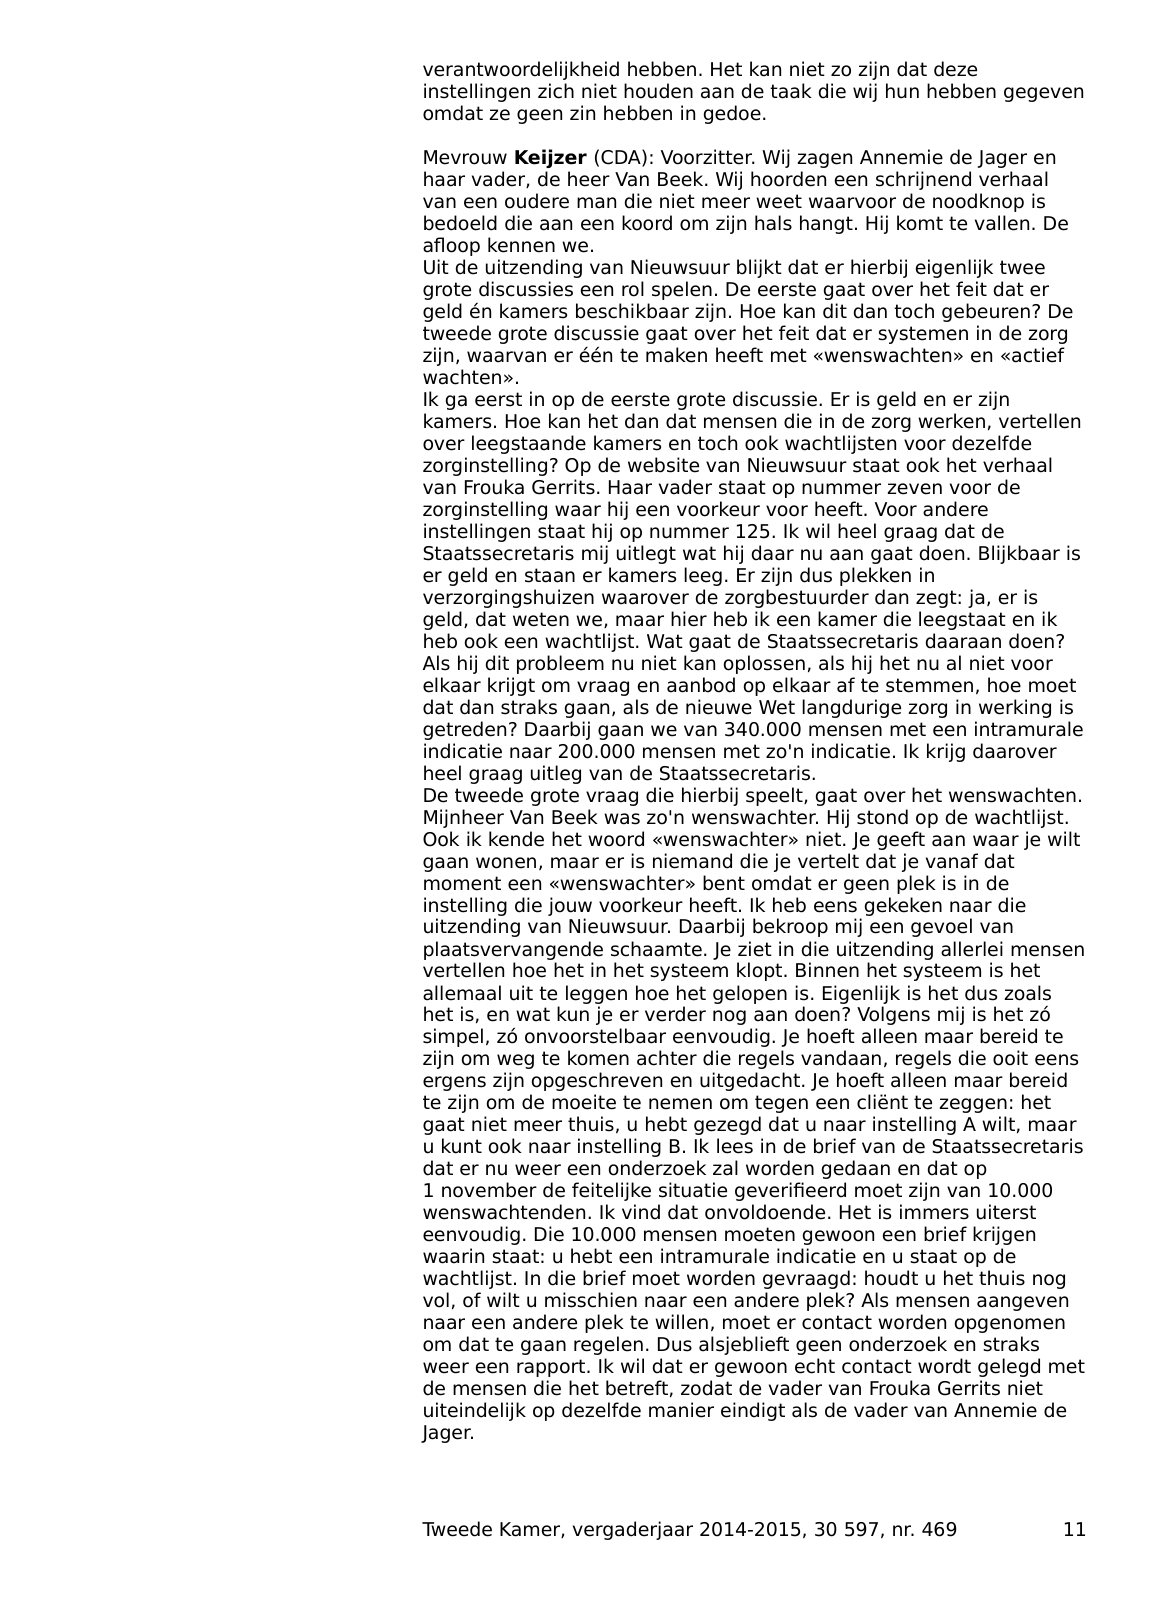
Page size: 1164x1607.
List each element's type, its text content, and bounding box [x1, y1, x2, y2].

text Mevrouw Keijzer (CDA): Voorzitter. Wij zagen Annemie de Jager en haar vader, de heer Van Beek. Wij hoorden een schrijnend verhaal van een oudere man die niet meer weet waarvoor de noodknop is bedoeld die aan een koord om zijn hals hangt. Hij komt te vallen. De afloop kennen we. [422, 147, 1087, 257]
text verantwoordelijkheid hebben. Het kan niet zo zijn dat deze instellingen zich niet houden aan de taak die wij hun hebben gegeven omdat ze geen zin hebben in gedoe. [422, 59, 1087, 125]
text Uit de uitzending van Nieuwsuur blijkt dat er hierbij eigenlijk twee grote discussies een rol spelen. De eerste gaat over het feit dat er geld én kamers beschikbaar zijn. Hoe kan dit dan toch gebeuren? De tweede grote discussie gaat over het feit dat er systemen in de zorg zijn, waarvan er één te maken heeft met «wenswachten» en «actief wachten». [422, 257, 1087, 389]
text Ik ga eerst in op de eerste grote discussie. Er is geld en er zijn kamers. Hoe kan het dan dat mensen die in de zorg werken, vertellen over leegstaande kamers en toch ook wachtlijsten voor dezelfde zorginstelling? Op de website van Nieuwsuur staat ook het verhaal van Frouka Gerrits. Haar vader staat op nummer zeven voor de zorginstelling waar hij een voorkeur voor heeft. Voor andere instellingen staat hij op nummer 125. Ik wil heel graag dat de Staatssecretaris mij uitlegt wat hij daar nu aan gaat doen. Blijkbaar is er geld en staan er kamers leeg. Er zijn dus plekken in verzorgingshuizen waarover de zorgbestuurder dan zegt: ja, er is geld, dat weten we, maar hier heb ik een kamer die leegstaat en ik heb ook een wachtlijst. Wat gaat de Staatssecretaris daaraan doen? Als hij dit probleem nu niet kan oplossen, als hij het nu al niet voor elkaar krijgt om vraag en aanbod op elkaar af te stemmen, hoe moet dat dan straks gaan, als de nieuwe Wet langdurige zorg in werking is getreden? Daarbij gaan we van 340.000 mensen met een intramurale indicatie naar 200.000 mensen met zo'n indicatie. Ik krijg daarover heel graag uitleg van de Staatssecretaris. [422, 389, 1087, 784]
text De tweede grote vraag die hierbij speelt, gaat over het wenswachten. Mijnheer Van Beek was zo'n wenswachter. Hij stond op de wachtlijst. Ook ik kende het woord «wenswachter» niet. Je geeft aan waar je wilt gaan wonen, maar er is niemand die je vertelt dat je vanaf dat moment een «wenswachter» bent omdat er geen plek is in de instelling die jouw voorkeur heeft. Ik heb eens gekeken naar die uitzending van Nieuwsuur. Daarbij bekroop mij een gevoel van plaatsvervangende schaamte. Je ziet in die uitzending allerlei mensen vertellen hoe het in het systeem klopt. Binnen het systeem is het allemaal uit te leggen hoe het gelopen is. Eigenlijk is het dus zoals het is, en wat kun je er verder nog aan doen? Volgens mij is het zó simpel, zó onvoorstelbaar eenvoudig. Je hoeft alleen maar bereid te zijn om weg te komen achter die regels vandaan, regels die ooit eens ergens zijn opgeschreven en uitgedacht. Je hoeft alleen maar bereid te zijn om de moeite te nemen om tegen een cliënt te zeggen: het gaat niet meer thuis, u hebt gezegd dat u naar instelling A wilt, maar u kunt ook naar instelling B. Ik lees in de brief van de Staatssecretaris dat er nu weer een onderzoek zal worden gedaan en dat op 1 november de feitelijke situatie geverifieerd moet zijn van 10.000 wenswachtenden. Ik vind dat onvoldoende. Het is immers uiterst eenvoudig. Die 10.000 mensen moeten gewoon een brief krijgen waarin staat: u hebt een intramurale indicatie en u staat op de wachtlijst. In die brief moet worden gevraagd: houdt u het thuis nog vol, of wilt u misschien naar een andere plek? Als mensen aangeven naar een andere plek te willen, moet er contact worden opgenomen om dat te gaan regelen. Dus alsjeblieft geen onderzoek en straks weer een rapport. Ik wil dat er gewoon echt contact wordt gelegd met de mensen die het betreft, zodat de vader van Frouka Gerrits niet uiteindelijk op dezelfde manier eindigt als de vader van Annemie de Jager. [422, 784, 1087, 1444]
